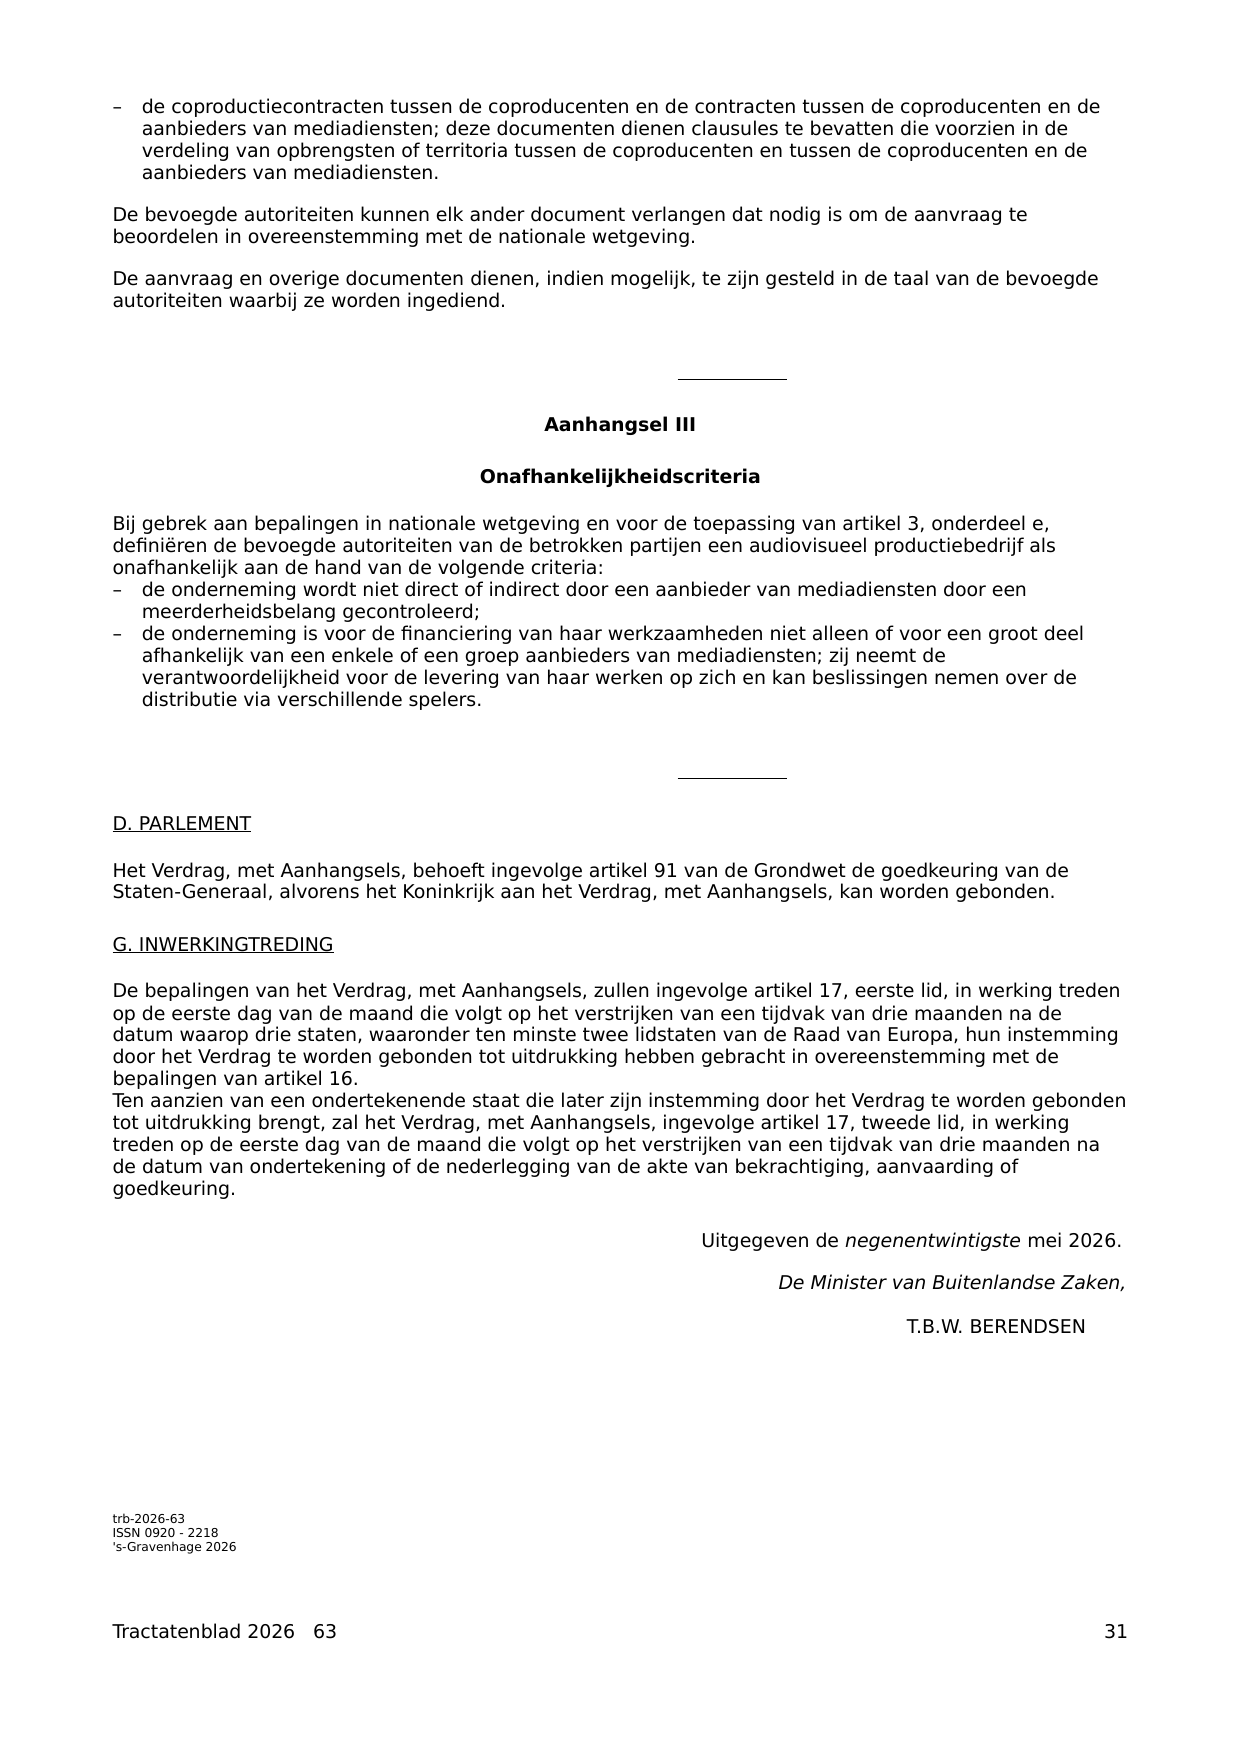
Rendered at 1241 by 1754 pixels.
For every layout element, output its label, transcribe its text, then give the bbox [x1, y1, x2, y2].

text Uitgegeven de negenentwintigste mei 2026. [112, 1230, 1128, 1252]
text ISSN 0920 - 2218 [112, 1526, 346, 1540]
text De Minister van Buitenlandse Zaken, T.B.W. BERENDSEN [112, 1272, 1128, 1338]
subtitle G. INWERKINGTREDING [112, 933, 1128, 955]
text Het Verdrag, met Aanhangsels, behoeft ingevolge artikel 91 van de Grondwet de goedkeuring van de Staten-Generaal, alvorens het Koninkrijk aan het Verdrag, met Aanhangsels, kan worden gebonden. [112, 859, 1128, 903]
text trb-2026-63 [112, 1512, 346, 1526]
text 's-Gravenhage 2026 [112, 1540, 346, 1554]
text – de coproductiecontracten tussen de coproducenten en de contracten tussen de coproducenten en de aanbieders van mediadiensten; deze documenten dienen clausules te bevatten die voorzien in de verdeling van opbrengsten of territoria tussen de coproducenten en tussen de coproducenten en de aanbieders van mediadiensten. [112, 96, 1128, 184]
text De aanvraag en overige documenten dienen, indien mogelijk, te zijn gesteld in de taal van de bevoegde autoriteiten waarbij ze worden ingediend. [112, 268, 1128, 312]
text Bij gebrek aan bepalingen in nationale wetgeving en voor de toepassing van artikel 3, onderdeel e, definiëren de bevoegde autoriteiten van de betrokken partijen een audiovisueel productiebedrijf als onafhankelijk aan de hand van de volgende criteria: [112, 513, 1128, 579]
text De bevoegde autoriteiten kunnen elk ander document verlangen dat nodig is om de aanvraag te beoordelen in overeenstemming met de nationale wetgeving. [112, 204, 1128, 248]
subtitle D. PARLEMENT [112, 812, 1128, 834]
text Ten aanzien van een ondertekenende staat die later zijn instemming door het Verdrag te worden gebonden tot uitdrukking brengt, zal het Verdrag, met Aanhangsels, ingevolge artikel 17, tweede lid, in werking treden op de eerste dag van de maand die volgt op het verstrijken van een tijdvak van drie maanden na de datum van ondertekening of de nederlegging van de akte van bekrachtiging, aanvaarding of goedkeuring. [112, 1090, 1128, 1200]
text – de onderneming is voor de financiering van haar werkzaamheden niet alleen of voor een groot deel afhankelijk van een enkele of een groep aanbieders van mediadiensten; zij neemt de verantwoordelijkheid voor de levering van haar werken op zich en kan beslissingen nemen over de distributie via verschillende spelers. [112, 623, 1128, 711]
subtitle Onafhankelijkheidscriteria [112, 466, 1128, 488]
subtitle Aanhangsel III [112, 414, 1128, 436]
text De bepalingen van het Verdrag, met Aanhangsels, zullen ingevolge artikel 17, eerste lid, in werking treden op de eerste dag van de maand die volgt op het verstrijken van een tijdvak van drie maanden na de datum waarop drie staten, waaronder ten minste twee lidstaten van de Raad van Europa, hun instemming door het Verdrag te worden gebonden tot uitdrukking hebben gebracht in overeenstemming met de bepalingen van artikel 16. [112, 980, 1128, 1090]
text – de onderneming wordt niet direct of indirect door een aanbieder van mediadiensten door een meerderheidsbelang gecontroleerd; [112, 579, 1128, 623]
